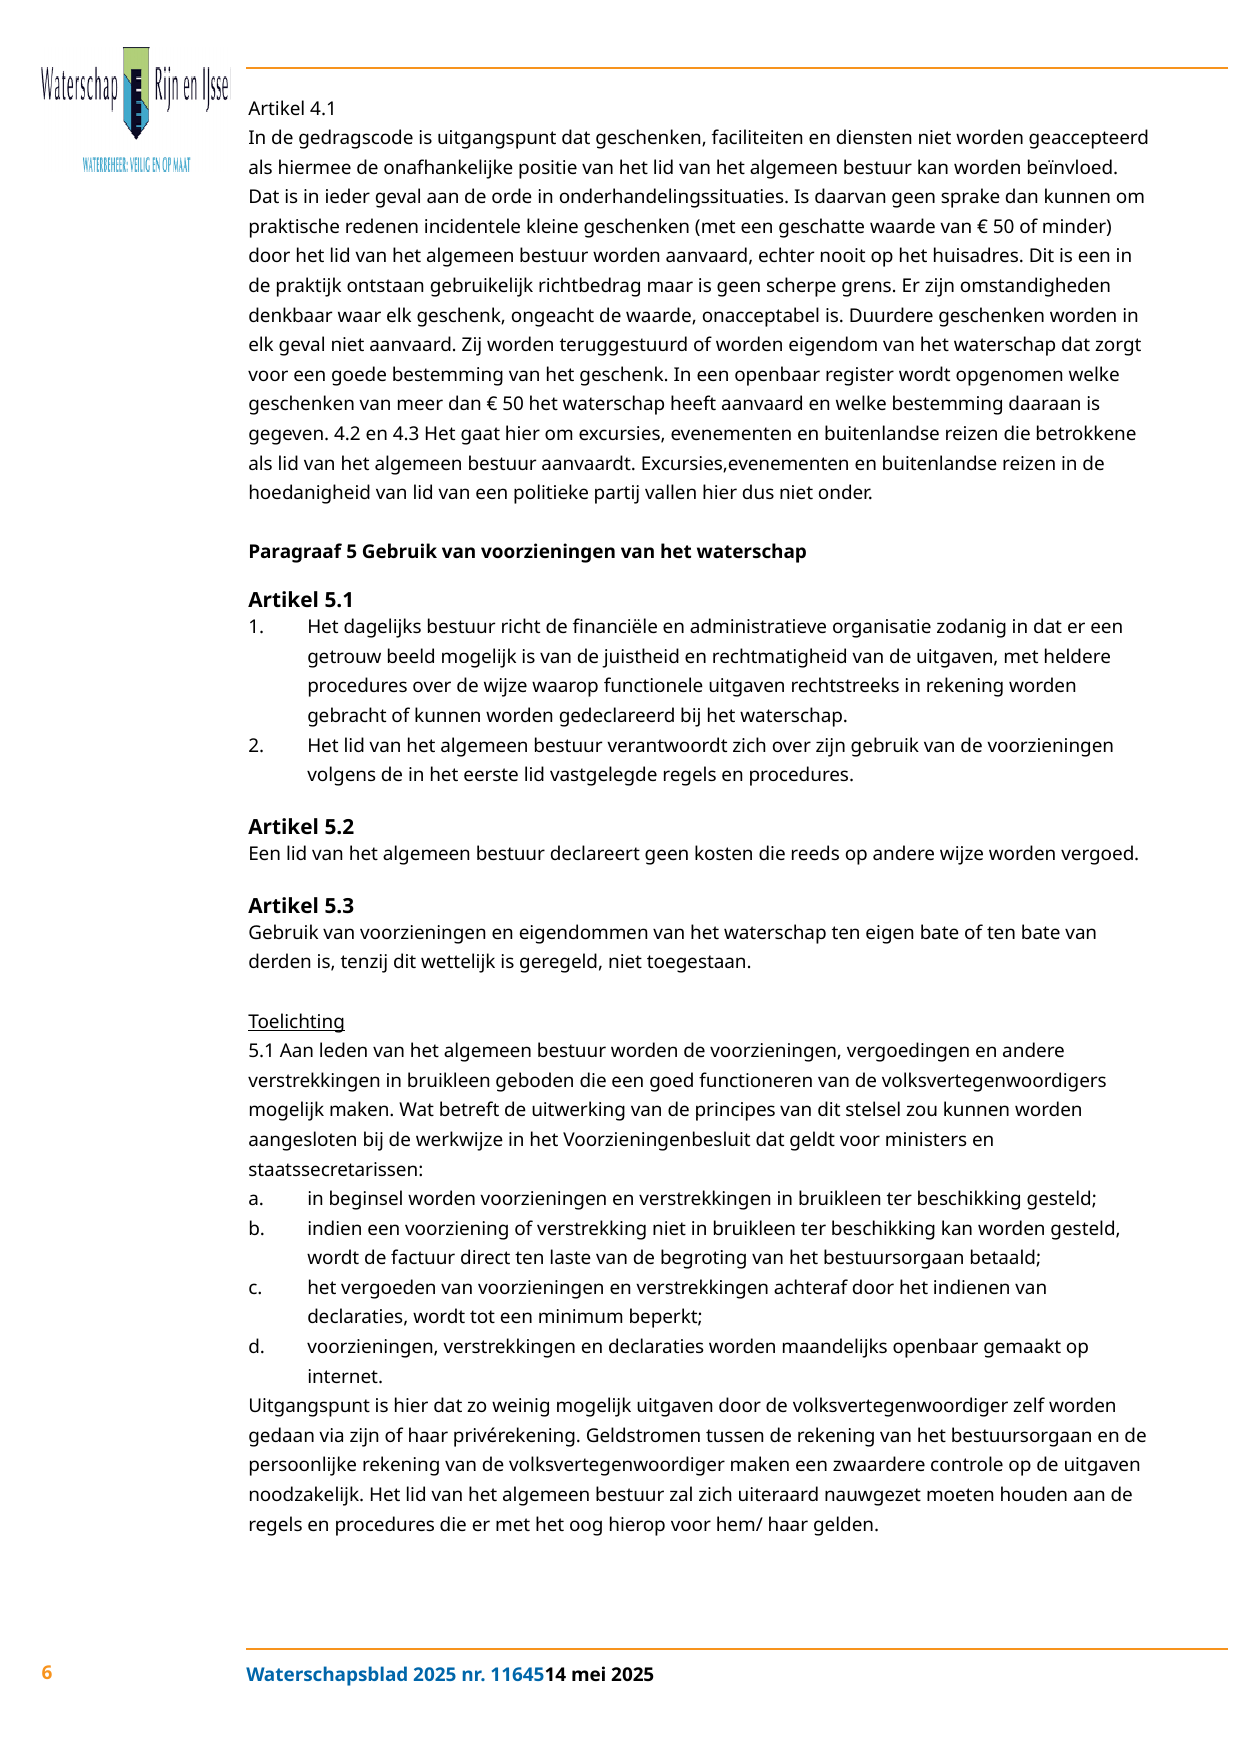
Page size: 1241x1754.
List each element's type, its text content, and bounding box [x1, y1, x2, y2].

list het vergoeden van voorzieningen en verstrekkingen achteraf door het indienen van declaraties, wordt tot een minimum beperkt; [248, 1274, 1152, 1329]
text Een lid van het algemeen bestuur declareert geen kosten die reeds op andere wijze worden vergoed. [248, 840, 1152, 866]
text Artikel 5.3 [248, 891, 1152, 919]
text Artikel 5.1 [248, 585, 1152, 613]
text 5.1 Aan leden van het algemeen bestuur worden de voorzieningen, vergoedingen en andere verstrekkingen in bruikleen geboden die een goed functioneren van de volksvertegenwoordigers mogelijk maken. Wat betreft de uitwerking van de principes van dit stelsel zou kunnen worden aangesloten bij de werkwijze in het Voorzieningenbesluit dat geldt voor ministers en staatssecretarissen: [248, 1037, 1152, 1182]
text Paragraaf 5 Gebruik van voorzieningen van het waterschap [248, 538, 1152, 564]
text Artikel 5.2 [248, 812, 1152, 840]
text Gebruik van voorzieningen en eigendommen van het waterschap ten eigen bate of ten bate van derden is, tenzij dit wettelijk is geregeld, niet toegestaan. [248, 919, 1152, 974]
list in beginsel worden voorzieningen en verstrekkingen in bruikleen ter beschikking gesteld; [248, 1185, 1152, 1211]
picture [41, 47, 231, 172]
list voorzieningen, verstrekkingen en declaraties worden maandelijks openbaar gemaakt op internet. [248, 1333, 1152, 1389]
list Het lid van het algemeen bestuur verantwoordt zich over zijn gebruik van de voorzieningen volgens de in het eerste lid vastgelegde regels en procedures. [248, 732, 1152, 787]
list Het dagelijks bestuur richt de financiële en administratieve organisatie zodanig in dat er een getrouw beeld mogelijk is van de juistheid en rechtmatigheid van de uitgaven, met heldere procedures over de wijze waarop functionele uitgaven rechtstreeks in rekening worden gebracht of kunnen worden gedeclareerd bij het waterschap. [248, 613, 1152, 728]
text Uitgangspunt is hier dat zo weinig mogelijk uitgaven door de volksvertegenwoordiger zelf worden gedaan via zijn of haar privérekening. Geldstromen tussen de rekening van het bestuursorgaan en de persoonlijke rekening van de volksvertegenwoordiger maken een zwaardere controle op de uitgaven noodzakelijk. Het lid van het algemeen bestuur zal zich uiteraard nauwgezet moeten houden aan de regels en procedures die er met het oog hierop voor hem/ haar gelden. [248, 1392, 1152, 1537]
text Toelichting [248, 1008, 1152, 1034]
text In de gedragscode is uitgangspunt dat geschenken, faciliteiten en diensten niet worden geaccepteerd als hiermee de onafhankelijke positie van het lid van het algemeen bestuur kan worden beïnvloed. Dat is in ieder geval aan de orde in onderhandelingssituaties. Is daarvan geen sprake dan kunnen om praktische redenen incidentele kleine geschenken (met een geschatte waarde van € 50 of minder) door het lid van het algemeen bestuur worden aanvaard, echter nooit op het huisadres. Dit is een in de praktijk ontstaan gebruikelijk richtbedrag maar is geen scherpe grens. Er zijn omstandigheden denkbaar waar elk geschenk, ongeacht de waarde, onacceptabel is. Duurdere geschenken worden in elk geval niet aanvaard. Zij worden teruggestuurd of worden eigendom van het waterschap dat zorgt voor een goede bestemming van het geschenk. In een openbaar register wordt opgenomen welke geschenken van meer dan € 50 het waterschap heeft aanvaard en welke bestemming daaraan is gegeven. 4.2 en 4.3 Het gaat hier om excursies, evenementen en buitenlandse reizen die betrokkene als lid van het algemeen bestuur aanvaardt. Excursies,evenementen en buitenlandse reizen in de hoedanigheid van lid van een politieke partij vallen hier dus niet onder. [248, 124, 1152, 505]
text Artikel 4.1 [248, 95, 1152, 121]
list indien een voorziening of verstrekking niet in bruikleen ter beschikking kan worden gesteld, wordt de factuur direct ten laste van de begroting van het bestuursorgaan betaald; [248, 1215, 1152, 1270]
